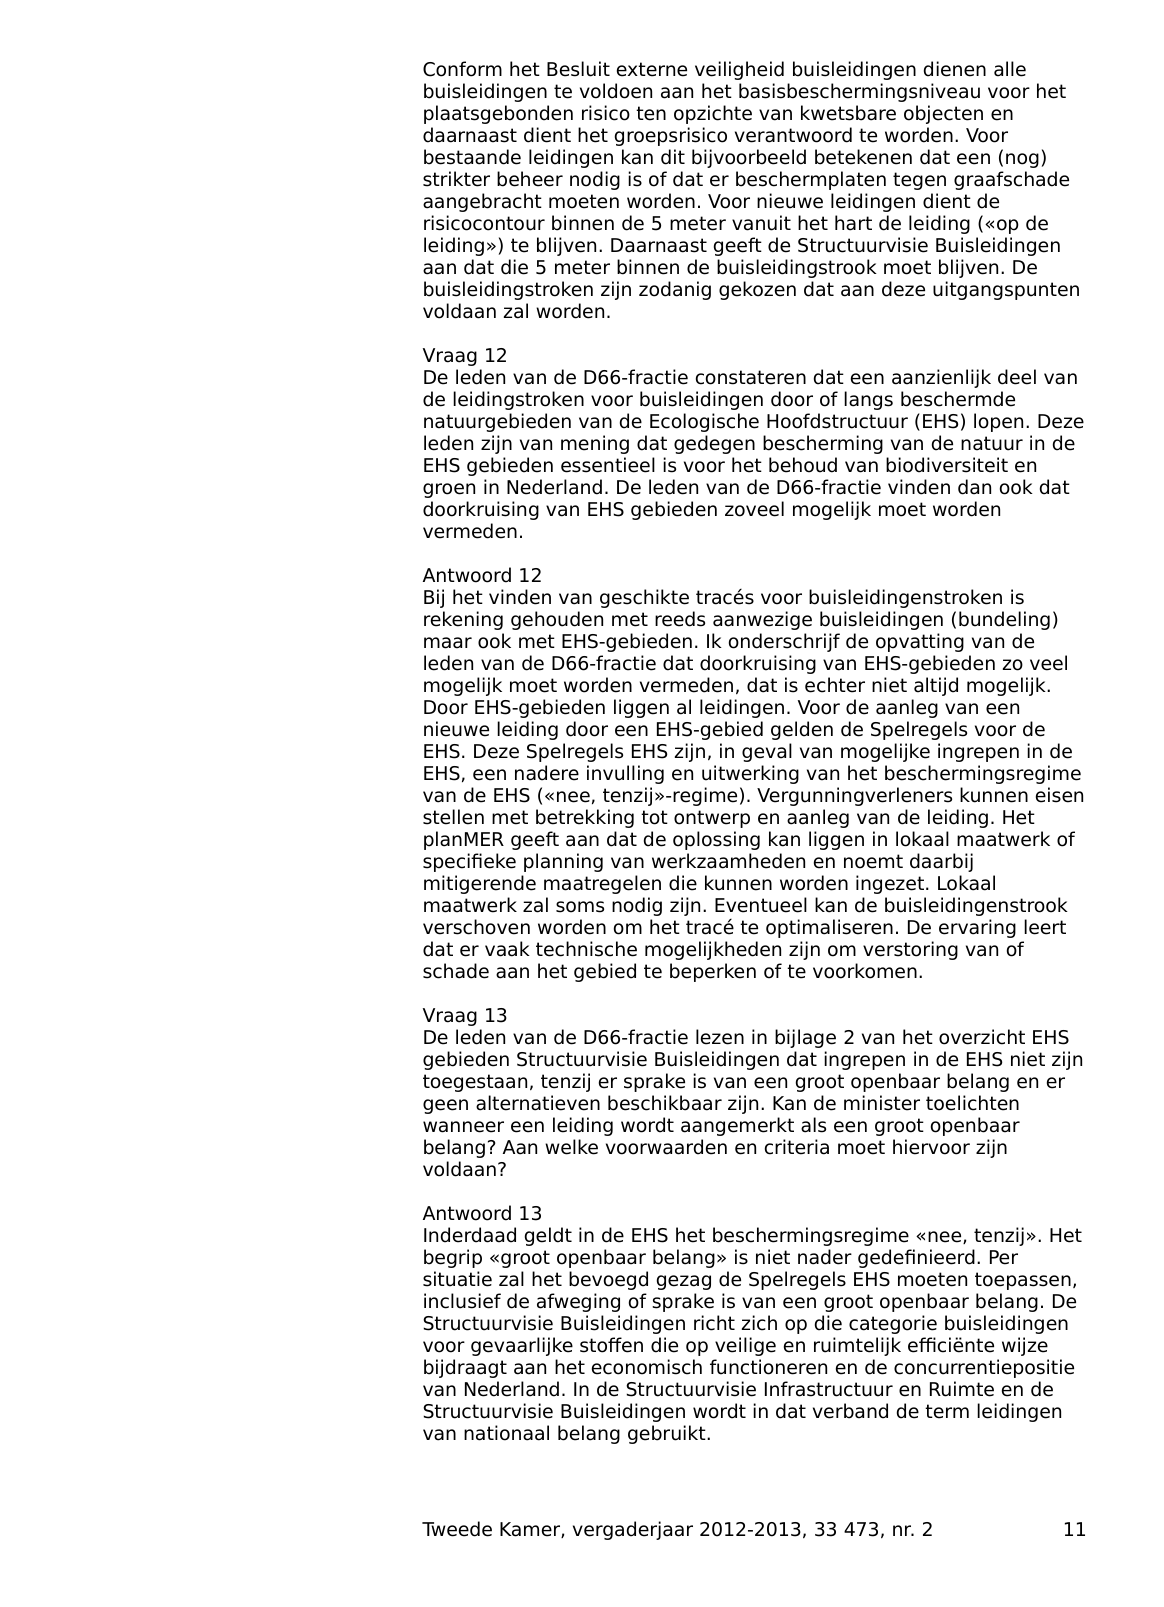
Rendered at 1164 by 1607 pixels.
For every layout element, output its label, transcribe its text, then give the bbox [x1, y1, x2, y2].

text Inderdaad geldt in de EHS het beschermingsregime «nee, tenzij». Het begrip «groot openbaar belang» is niet nader gedefinieerd. Per situatie zal het bevoegd gezag de Spelregels EHS moeten toepassen, inclusief de afweging of sprake is van een groot openbaar belang. De Structuurvisie Buisleidingen richt zich op die categorie buisleidingen voor gevaarlijke stoffen die op veilige en ruimtelijk efficiënte wijze bijdraagt aan het economisch functioneren en de concurrentiepositie van Nederland. In de Structuurvisie Infrastructuur en Ruimte en de Structuurvisie Buisleidingen wordt in dat verband de term leidingen van nationaal belang gebruikt. [422, 1225, 1087, 1444]
text Vraag 13 [422, 1005, 1087, 1027]
text De leden van de D66-fractie constateren dat een aanzienlijk deel van de leidingstroken voor buisleidingen door of langs beschermde natuurgebieden van de Ecologische Hoofdstructuur (EHS) lopen. Deze leden zijn van mening dat gedegen bescherming van de natuur in de EHS gebieden essentieel is voor het behoud van biodiversiteit en groen in Nederland. De leden van de D66-fractie vinden dan ook dat doorkruising van EHS gebieden zoveel mogelijk moet worden vermeden. [422, 367, 1087, 543]
text De leden van de D66-fractie lezen in bijlage 2 van het overzicht EHS gebieden Structuurvisie Buisleidingen dat ingrepen in de EHS niet zijn toegestaan, tenzij er sprake is van een groot openbaar belang en er geen alternatieven beschikbaar zijn. Kan de minister toelichten wanneer een leiding wordt aangemerkt als een groot openbaar belang? Aan welke voorwaarden en criteria moet hiervoor zijn voldaan? [422, 1027, 1087, 1181]
text Antwoord 13 [422, 1203, 1087, 1225]
text Conform het Besluit externe veiligheid buisleidingen dienen alle buisleidingen te voldoen aan het basisbeschermingsniveau voor het plaatsgebonden risico ten opzichte van kwetsbare objecten en daarnaast dient het groepsrisico verantwoord te worden. Voor bestaande leidingen kan dit bijvoorbeeld betekenen dat een (nog) strikter beheer nodig is of dat er beschermplaten tegen graafschade aangebracht moeten worden. Voor nieuwe leidingen dient de risicocontour binnen de 5 meter vanuit het hart de leiding («op de leiding») te blijven. Daarnaast geeft de Structuurvisie Buisleidingen aan dat die 5 meter binnen de buisleidingstrook moet blijven. De buisleidingstroken zijn zodanig gekozen dat aan deze uitgangspunten voldaan zal worden. [422, 59, 1087, 323]
text Vraag 12 [422, 345, 1087, 367]
text Antwoord 12 [422, 565, 1087, 587]
text Bij het vinden van geschikte tracés voor buisleidingenstroken is rekening gehouden met reeds aanwezige buisleidingen (bundeling) maar ook met EHS-gebieden. Ik onderschrijf de opvatting van de leden van de D66-fractie dat doorkruising van EHS-gebieden zo veel mogelijk moet worden vermeden, dat is echter niet altijd mogelijk. Door EHS-gebieden liggen al leidingen. Voor de aanleg van een nieuwe leiding door een EHS-gebied gelden de Spelregels voor de EHS. Deze Spelregels EHS zijn, in geval van mogelijke ingrepen in de EHS, een nadere invulling en uitwerking van het beschermingsregime van de EHS («nee, tenzij»-regime). Vergunningverleners kunnen eisen stellen met betrekking tot ontwerp en aanleg van de leiding. Het planMER geeft aan dat de oplossing kan liggen in lokaal maatwerk of specifieke planning van werkzaamheden en noemt daarbij mitigerende maatregelen die kunnen worden ingezet. Lokaal maatwerk zal soms nodig zijn. Eventueel kan de buisleidingenstrook verschoven worden om het tracé te optimaliseren. De ervaring leert dat er vaak technische mogelijkheden zijn om verstoring van of schade aan het gebied te beperken of te voorkomen. [422, 587, 1087, 983]
